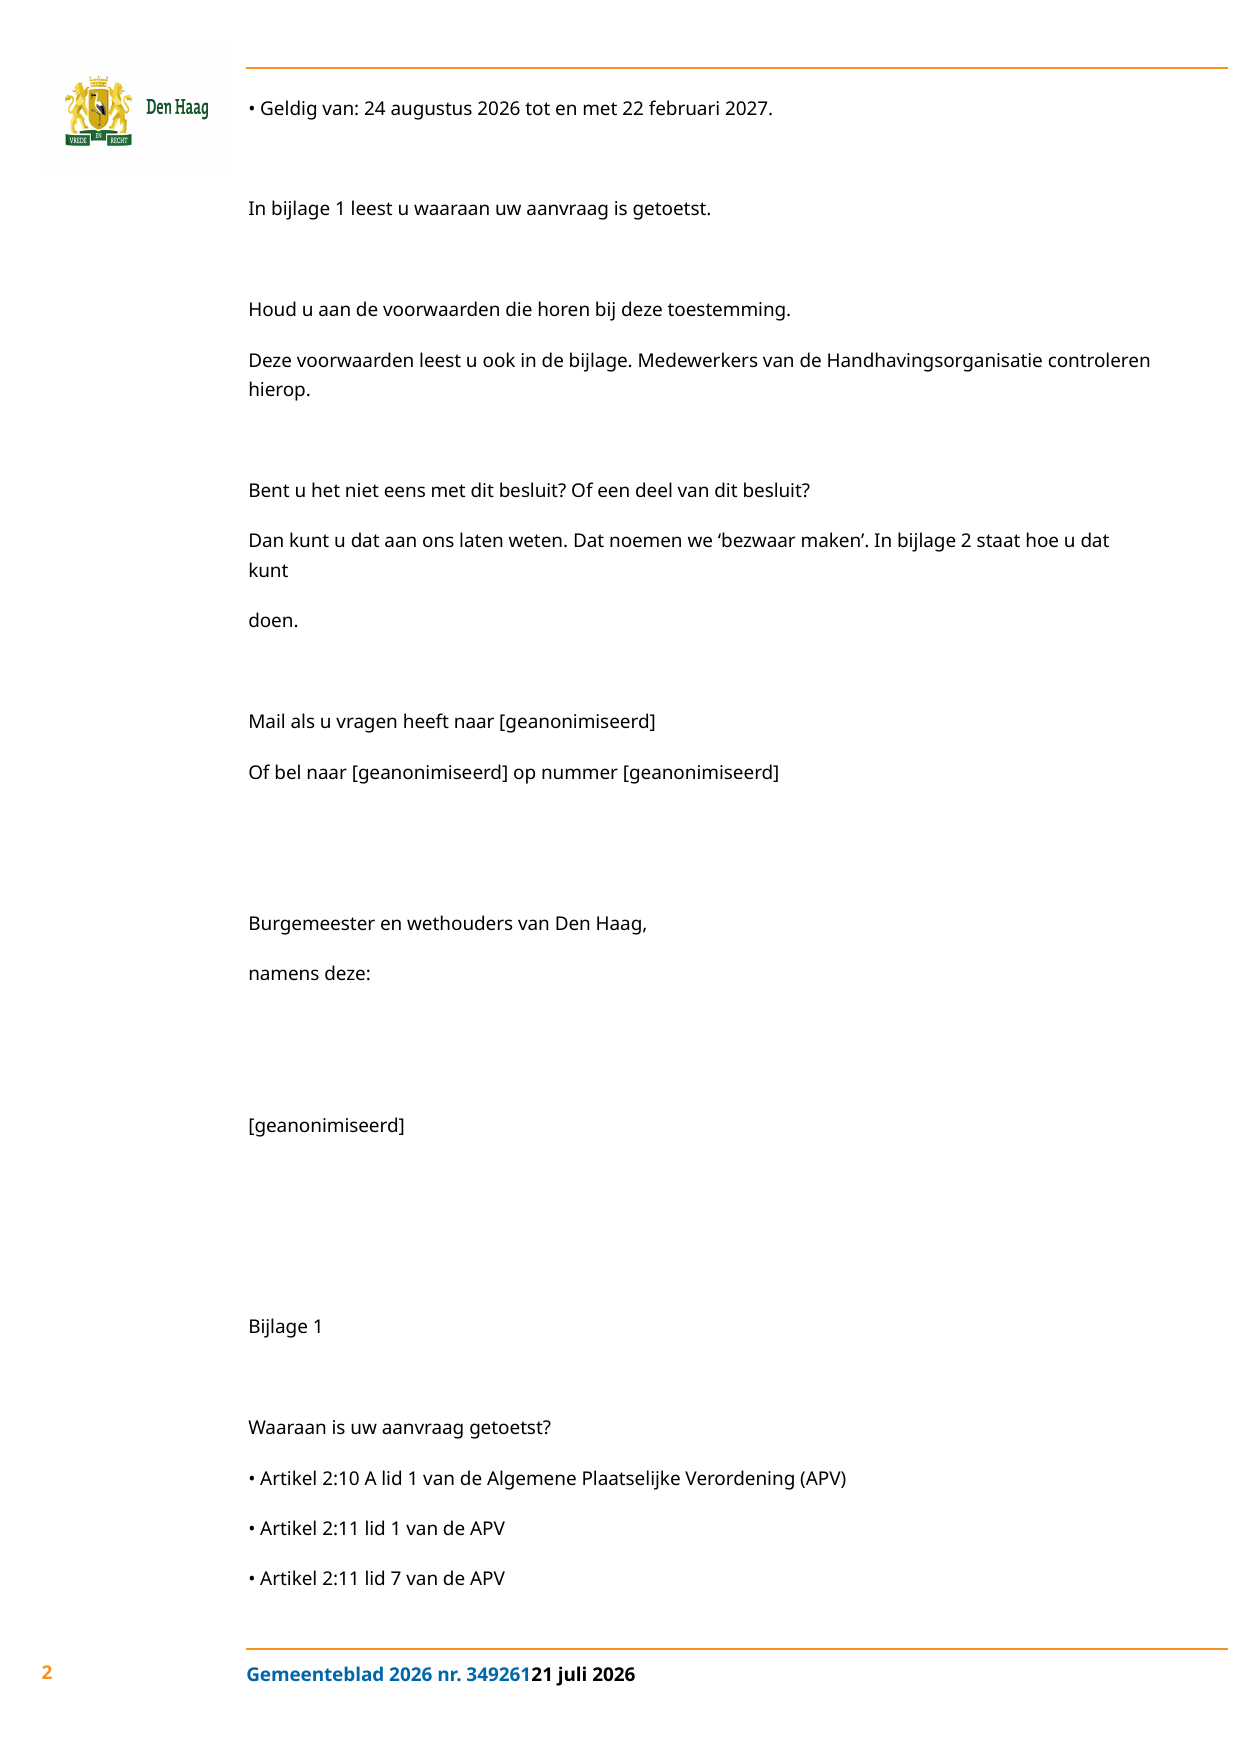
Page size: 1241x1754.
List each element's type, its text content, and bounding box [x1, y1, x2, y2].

text • Artikel 2:11 lid 1 van de APV [248, 1515, 1152, 1541]
text namens deze: [248, 961, 1152, 986]
picture [41, 47, 231, 172]
text doen. [248, 608, 1152, 633]
text Bent u het niet eens met dit besluit? Of een deel van dit besluit? [248, 477, 1152, 503]
text Of bel naar [geanonimiseerd] op nummer [geanonimiseerd] [248, 759, 1152, 785]
text Waaraan is uw aanvraag getoetst? [248, 1414, 1152, 1440]
text Houd u aan de voorwaarden die horen bij deze toestemming. [248, 296, 1152, 322]
text Burgemeester en wethouders van Den Haag, [248, 910, 1152, 936]
text Mail als u vragen heeft naar [geanonimiseerd] [248, 708, 1152, 734]
text • Artikel 2:11 lid 7 van de APV [248, 1566, 1152, 1591]
text [geanonimiseerd] [248, 1112, 1152, 1138]
text Dan kunt u dat aan ons laten weten. Dat noemen we ‘bezwaar maken’. In bijlage 2 staat hoe u dat kunt [248, 528, 1152, 583]
text • Artikel 2:10 A lid 1 van de Algemene Plaatselijke Verordening (APV) [248, 1465, 1152, 1491]
text Deze voorwaarden leest u ook in de bijlage. Medewerkers van de Handhavingsorganisatie controleren hierop. [248, 347, 1152, 402]
text • Geldig van: 24 augustus 2026 tot en met 22 februari 2027. [248, 95, 1152, 121]
text In bijlage 1 leest u waaraan uw aanvraag is getoetst. [248, 196, 1152, 221]
text Bijlage 1 [248, 1313, 1152, 1339]
